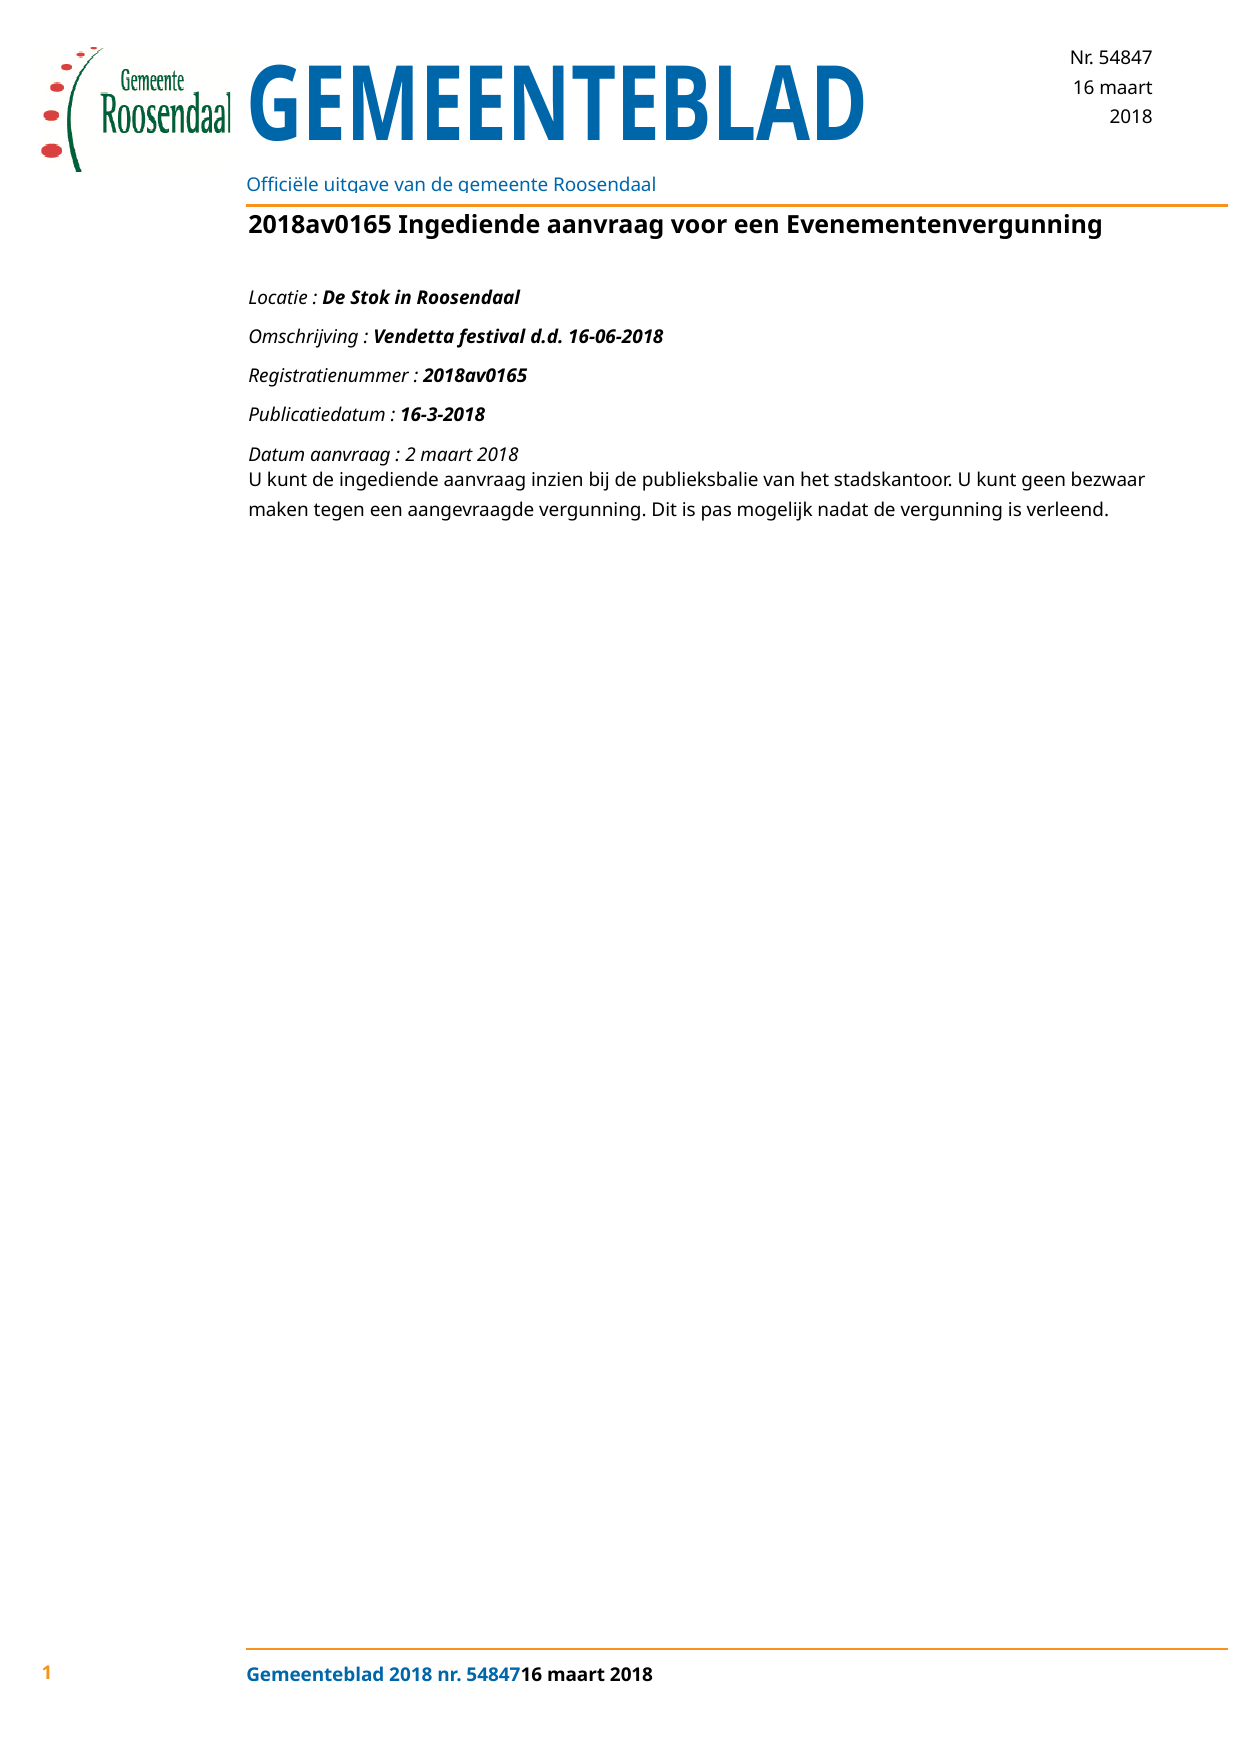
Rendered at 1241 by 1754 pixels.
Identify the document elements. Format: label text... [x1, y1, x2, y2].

text Publicatiedatum : 16-3-2018 [248, 402, 1152, 427]
text Datum aanvraag : 2 maart 2018 [248, 441, 1152, 467]
picture [41, 47, 231, 172]
text 2018av0165 Ingediende aanvraag voor een Evenementenvergunning [248, 207, 1152, 241]
text Omschrijving : Vendetta festival d.d. 16-06-2018 [248, 323, 1152, 349]
text Locatie : De Stok in Roosendaal [248, 284, 1152, 309]
text U kunt de ingediende aanvraag inzien bij de publieksbalie van het stadskantoor. U kunt geen bezwaar maken tegen een aangevraagde vergunning. Dit is pas mogelijk nadat de vergunning is verleend. [248, 467, 1152, 522]
text Registratienummer : 2018av0165 [248, 362, 1152, 388]
